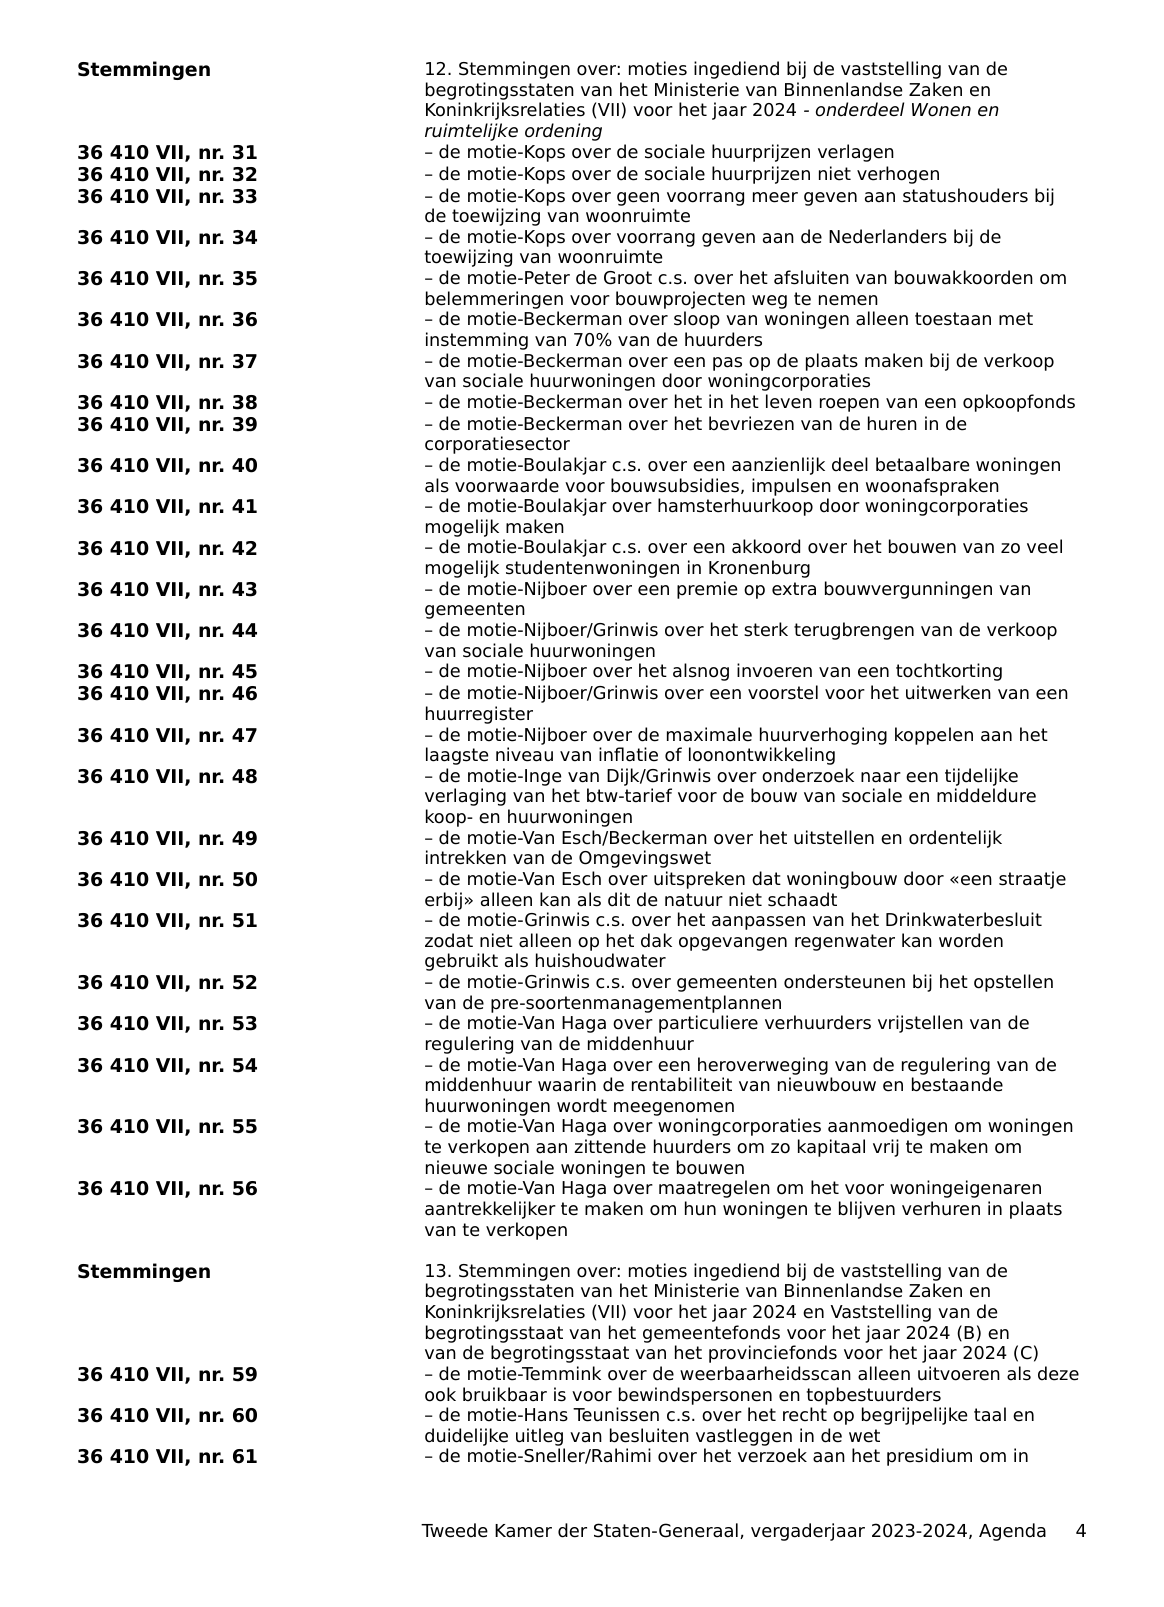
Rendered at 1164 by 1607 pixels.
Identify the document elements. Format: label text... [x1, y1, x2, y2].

table_cell 36 410 VII, nr. 50 [77, 869, 401, 910]
table_cell [401, 496, 418, 537]
table_cell 36 410 VII, nr. 32 [77, 164, 401, 186]
table_cell – de motie-Kops over de sociale huurprijzen verlagen [418, 142, 1087, 163]
table_cell [401, 414, 418, 455]
table_cell [401, 59, 418, 142]
table_cell – de motie-Van Haga over woningcorporaties aanmoedigen om woningen te verkopen aan zittende huurders om zo kapitaal vrij te maken om nieuwe sociale woningen te bouwen [418, 1116, 1087, 1178]
table_cell 36 410 VII, nr. 35 [77, 268, 401, 309]
table_cell – de motie-Hans Teunissen c.s. over het recht op begrijpelijke taal en duidelijke uitleg van besluiten vastleggen in de wet [418, 1405, 1087, 1446]
table_cell – de motie-Inge van Dijk/Grinwis over onderzoek naar een tijdelijke verlaging van het btw-tarief voor de bouw van sociale en middeldure koop- en huurwoningen [418, 766, 1087, 828]
table_cell [401, 455, 418, 496]
table_cell [418, 1240, 1087, 1261]
table_cell [77, 1240, 401, 1261]
table_cell [401, 661, 418, 683]
table_cell 36 410 VII, nr. 59 [77, 1364, 401, 1405]
table_cell – de motie-Beckerman over een pas op de plaats maken bij de verkoop van sociale huurwoningen door woningcorporaties [418, 351, 1087, 392]
table_cell Stemmingen [77, 1261, 401, 1343]
table_cell [401, 164, 418, 186]
table_cell [401, 538, 418, 579]
table_cell – de motie-Nijboer over een premie op extra bouwvergunningen van gemeenten [418, 579, 1087, 620]
table_cell – de motie-Kops over geen voorrang meer geven aan statushouders bij de toewijzing van woonruimte [418, 186, 1087, 227]
table_cell – de motie-Nijboer over het alsnog invoeren van een tochtkorting [418, 661, 1087, 683]
table_cell [401, 142, 418, 163]
table_cell 12. Stemmingen over: moties ingediend bij de vaststelling van de begrotingsstaten van het Ministerie van Binnenlandse Zaken en Koninkrijksrelaties (VII) voor het jaar 2024 - onderdeel Wonen en ruimtelijke ordening [418, 59, 1087, 142]
table_cell – de motie-Van Haga over een heroverweging van de regulering van de middenhuur waarin de rentabiliteit van nieuwbouw en bestaande huurwoningen wordt meegenomen [418, 1055, 1087, 1116]
table_cell 13. Stemmingen over: moties ingediend bij de vaststelling van de begrotingsstaten van het Ministerie van Binnenlandse Zaken en Koninkrijksrelaties (VII) voor het jaar 2024 en Vaststelling van de begrotingsstaat van het gemeentefonds voor het jaar 2024 (B) en [418, 1261, 1087, 1343]
table_cell – de motie-Beckerman over het in het leven roepen van een opkoopfonds [418, 392, 1087, 414]
table_cell – de motie-Peter de Groot c.s. over het afsluiten van bouwakkoorden om belemmeringen voor bouwprojecten weg te nemen [418, 268, 1087, 309]
table_cell 36 410 VII, nr. 46 [77, 683, 401, 724]
table_cell [401, 1178, 418, 1240]
table_cell 36 410 VII, nr. 55 [77, 1116, 401, 1178]
table_cell [401, 869, 418, 910]
table_cell 36 410 VII, nr. 40 [77, 455, 401, 496]
table_cell – de motie-Van Haga over particuliere verhuurders vrijstellen van de regulering van de middenhuur [418, 1013, 1087, 1054]
table_cell – de motie-Temmink over de weerbaarheidsscan alleen uitvoeren als deze ook bruikbaar is voor bewindspersonen en topbestuurders [418, 1364, 1087, 1405]
table_cell 36 410 VII, nr. 39 [77, 414, 401, 455]
table_cell [401, 620, 418, 661]
table_cell – de motie-Kops over voorrang geven aan de Nederlanders bij de toewijzing van woonruimte [418, 227, 1087, 268]
table_cell [401, 1446, 418, 1468]
table_cell – de motie-Beckerman over sloop van woningen alleen toestaan met instemming van 70% van de huurders [418, 309, 1087, 351]
table_cell – de motie-Grinwis c.s. over gemeenten ondersteunen bij het opstellen van de pre-soortenmanagementplannen [418, 972, 1087, 1013]
table_cell – de motie-Boulakjar over hamsterhuurkoop door woningcorporaties mogelijk maken [418, 496, 1087, 537]
table_cell [401, 1240, 418, 1261]
table_cell 36 410 VII, nr. 54 [77, 1055, 401, 1116]
table_cell – de motie-Boulakjar c.s. over een akkoord over het bouwen van zo veel mogelijk studentenwoningen in Kronenburg [418, 538, 1087, 579]
table_cell – de motie-Nijboer/Grinwis over het sterk terugbrengen van de verkoop van sociale huurwoningen [418, 620, 1087, 661]
table_cell [401, 268, 418, 309]
table_cell 36 410 VII, nr. 36 [77, 309, 401, 351]
table_cell [401, 766, 418, 828]
table_cell 36 410 VII, nr. 43 [77, 579, 401, 620]
table_cell 36 410 VII, nr. 33 [77, 186, 401, 227]
table_cell [401, 392, 418, 414]
table_cell 36 410 VII, nr. 60 [77, 1405, 401, 1446]
table_cell [401, 1343, 418, 1364]
table_cell [77, 1343, 401, 1364]
table_cell 36 410 VII, nr. 49 [77, 828, 401, 869]
table_cell [401, 725, 418, 766]
table_cell 36 410 VII, nr. 61 [77, 1446, 401, 1468]
table_cell 36 410 VII, nr. 38 [77, 392, 401, 414]
table_cell [401, 186, 418, 227]
table_cell – de motie-Sneller/Rahimi over het verzoek aan het presidium om in [418, 1446, 1087, 1468]
table_cell [401, 683, 418, 724]
table_cell 36 410 VII, nr. 37 [77, 351, 401, 392]
table_cell – de motie-Van Haga over maatregelen om het voor woningeigenaren aantrekkelijker te maken om hun woningen te blijven verhuren in plaats van te verkopen [418, 1178, 1087, 1240]
table_cell – de motie-Boulakjar c.s. over een aanzienlijk deel betaalbare woningen als voorwaarde voor bouwsubsidies, impulsen en woonafspraken [418, 455, 1087, 496]
table_cell [401, 1405, 418, 1446]
table_cell 36 410 VII, nr. 41 [77, 496, 401, 537]
table_cell – de motie-Nijboer over de maximale huurverhoging koppelen aan het laagste niveau van inflatie of loonontwikkeling [418, 725, 1087, 766]
table_cell [401, 1116, 418, 1178]
table_cell [401, 1055, 418, 1116]
table_cell 36 410 VII, nr. 48 [77, 766, 401, 828]
table_cell 36 410 VII, nr. 42 [77, 538, 401, 579]
table_cell – de motie-Van Esch/Beckerman over het uitstellen en ordentelijk intrekken van de Omgevingswet [418, 828, 1087, 869]
table_cell – de motie-Beckerman over het bevriezen van de huren in de corporatiesector [418, 414, 1087, 455]
table_cell 36 410 VII, nr. 56 [77, 1178, 401, 1240]
table_cell 36 410 VII, nr. 47 [77, 725, 401, 766]
table_cell [401, 972, 418, 1013]
table_cell 36 410 VII, nr. 31 [77, 142, 401, 163]
table_cell [401, 227, 418, 268]
table_cell van de begrotingsstaat van het provinciefonds voor het jaar 2024 (C) [418, 1343, 1087, 1364]
table_cell [401, 828, 418, 869]
table_cell – de motie-Nijboer/Grinwis over een voorstel voor het uitwerken van een huurregister [418, 683, 1087, 724]
table_cell 36 410 VII, nr. 52 [77, 972, 401, 1013]
table_cell [401, 579, 418, 620]
table_cell 36 410 VII, nr. 53 [77, 1013, 401, 1054]
table_cell 36 410 VII, nr. 45 [77, 661, 401, 683]
table_cell [401, 910, 418, 972]
table_cell Stemmingen [77, 59, 401, 142]
table_cell 36 410 VII, nr. 51 [77, 910, 401, 972]
table_cell [401, 351, 418, 392]
table_cell [401, 1013, 418, 1054]
table_cell – de motie-Grinwis c.s. over het aanpassen van het Drinkwaterbesluit zodat niet alleen op het dak opgevangen regenwater kan worden gebruikt als huishoudwater [418, 910, 1087, 972]
table_cell [401, 1261, 418, 1343]
table_cell [401, 309, 418, 351]
table_cell 36 410 VII, nr. 34 [77, 227, 401, 268]
table_cell – de motie-Van Esch over uitspreken dat woningbouw door «een straatje erbij» alleen kan als dit de natuur niet schaadt [418, 869, 1087, 910]
table_cell – de motie-Kops over de sociale huurprijzen niet verhogen [418, 164, 1087, 186]
table_cell [401, 1364, 418, 1405]
table_cell 36 410 VII, nr. 44 [77, 620, 401, 661]
